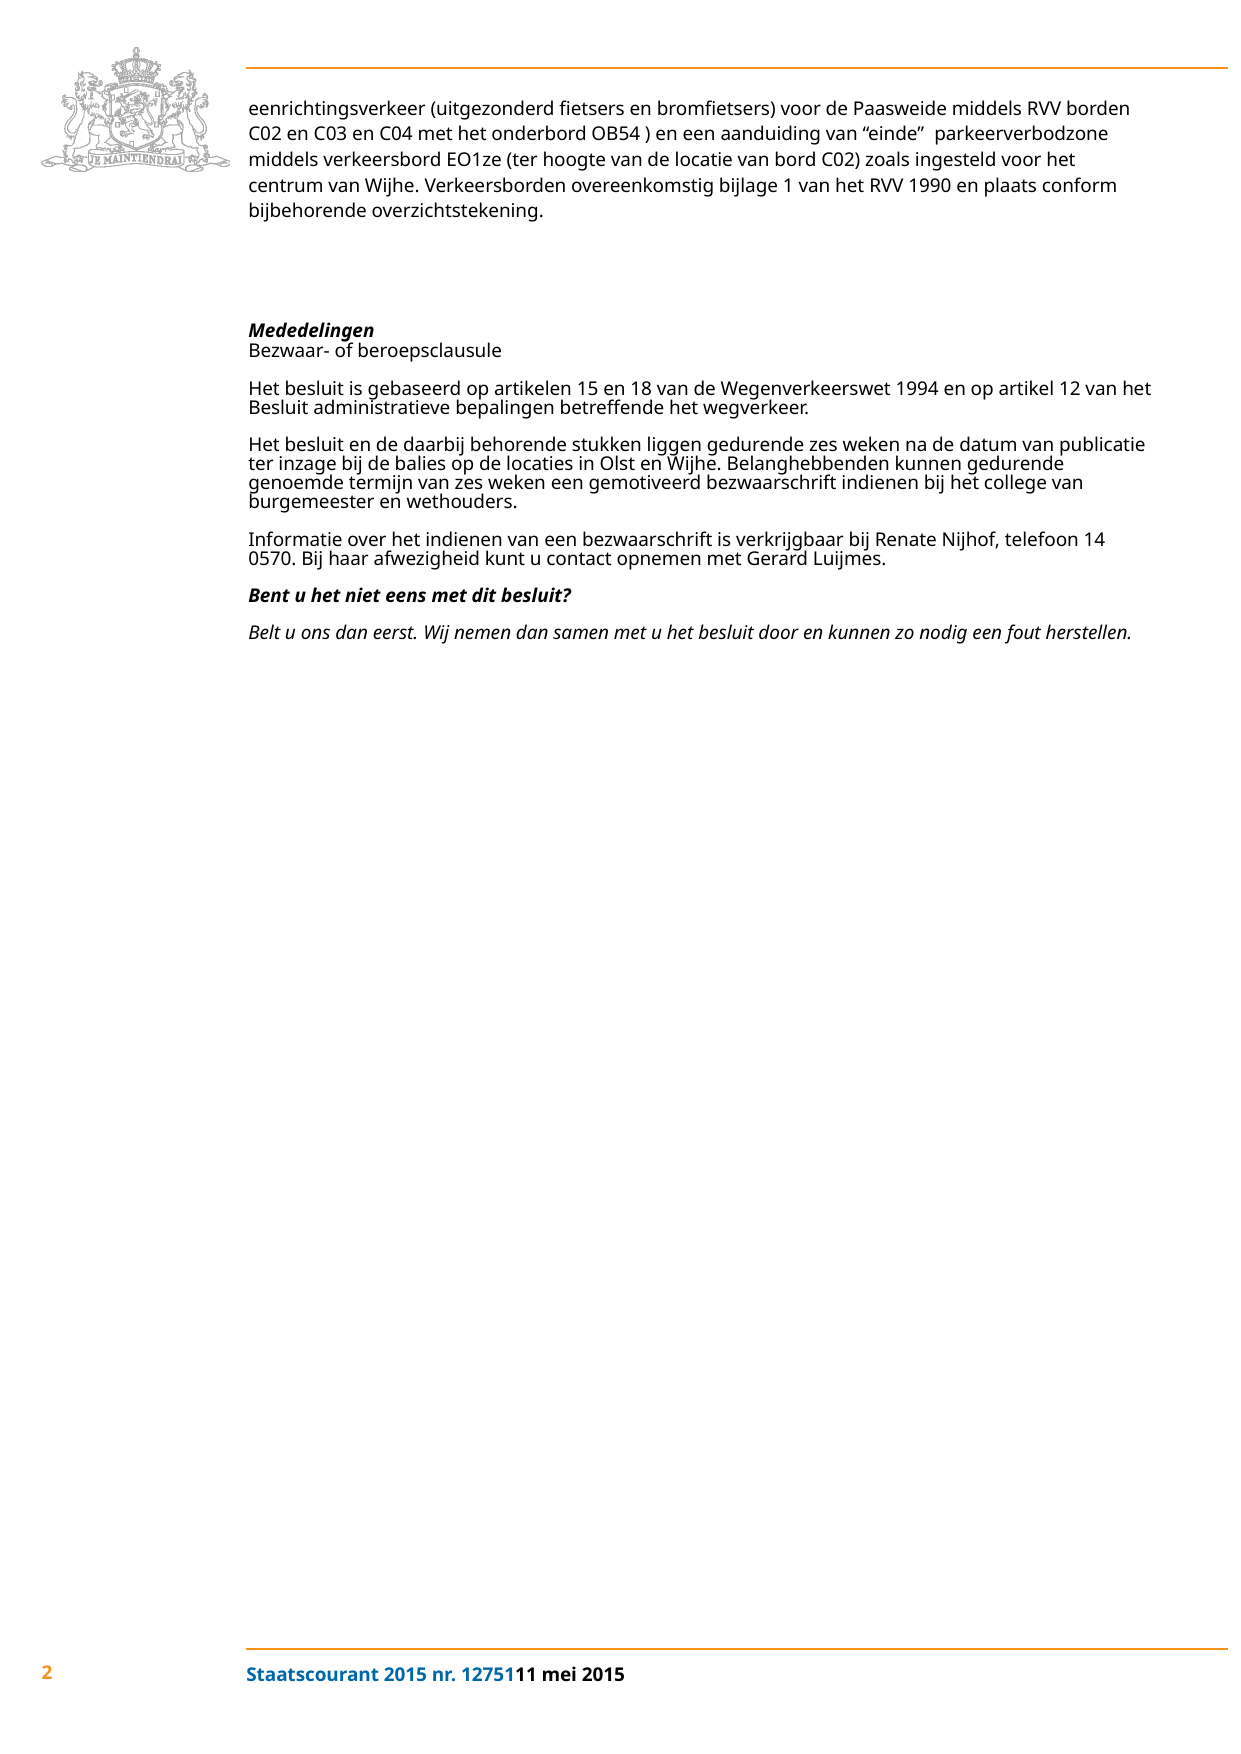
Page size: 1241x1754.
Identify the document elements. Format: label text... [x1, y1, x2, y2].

text Het besluit en de daarbij behorende stukken liggen gedurende zes weken na de datum van publicatie ter inzage bij de balies op de locaties in Olst en Wijhe. Belanghebbenden kunnen gedurende genoemde termijn van zes weken een gemotiveerd bezwaarschrift indienen bij het college van burgemeester en wethouders. [248, 436, 1152, 513]
text Mededelingen [248, 317, 1152, 342]
text Bezwaar- of beroepsclausule [248, 342, 1152, 362]
picture [41, 47, 231, 172]
text Belt u ons dan eerst. Wij nemen dan samen met u het besluit door en kunnen zo nodig een fout herstellen. [248, 624, 1152, 643]
text eenrichtingsverkeer (uitgezonderd fietsers en bromfietsers) voor de Paasweide middels RVV borden C02 en C03 en C04 met het onderbord OB54 ) en een aanduiding van “einde” parkeerverbodzone middels verkeersbord EO1ze (ter hoogte van de locatie van bord C02) zoals ingesteld voor het centrum van Wijhe. Verkeersborden overeenkomstig bijlage 1 van het RVV 1990 en plaats conform bijbehorende overzichtstekening. [248, 95, 1152, 223]
text Het besluit is gebaseerd op artikelen 15 en 18 van de Wegenverkeerswet 1994 en op artikel 12 van het Besluit administratieve bepalingen betreffende het wegverkeer. [248, 379, 1152, 418]
text Informatie over het indienen van een bezwaarschrift is verkrijgbaar bij Renate Nijhof, telefoon 14 0570. Bij haar afwezigheid kunt u contact opnemen met Gerard Luijmes. [248, 531, 1152, 569]
text Bent u het niet eens met dit besluit? [248, 587, 1152, 606]
